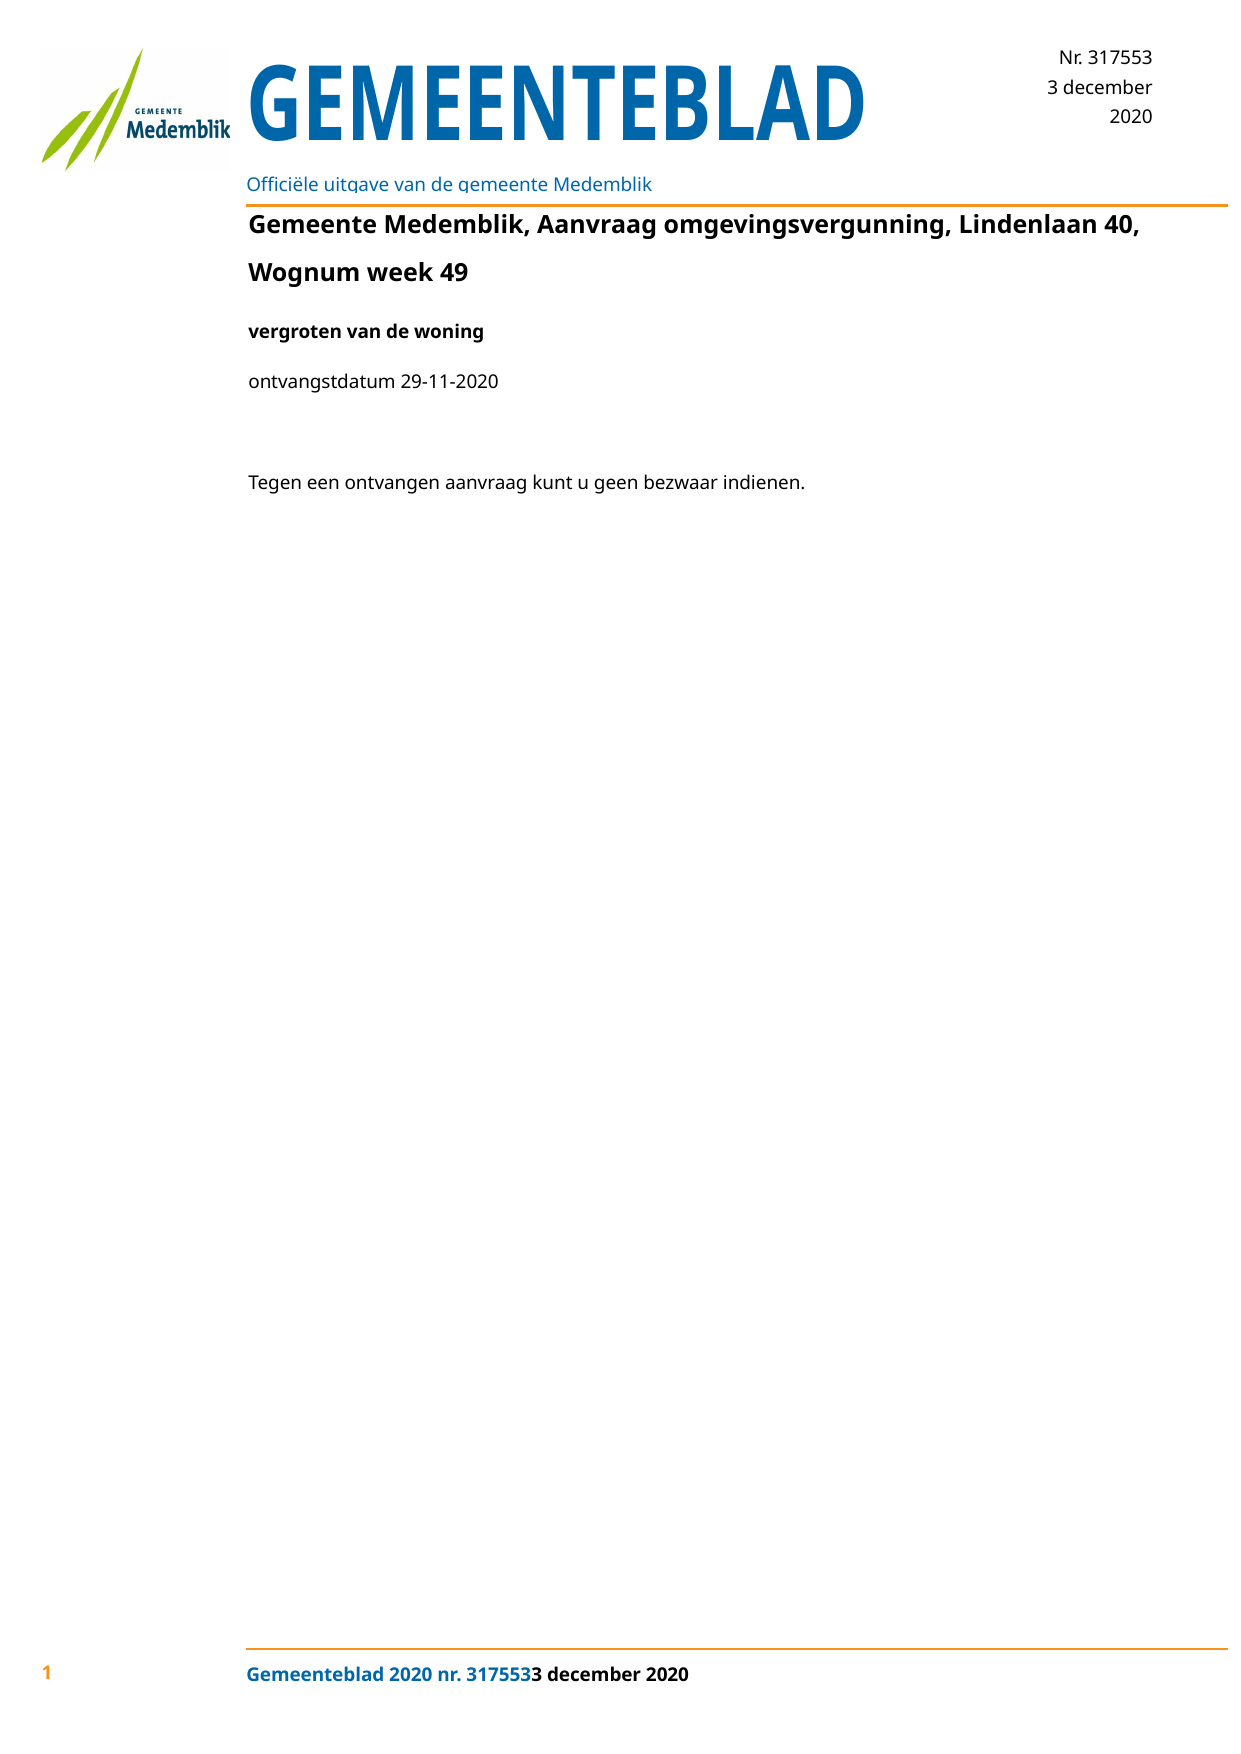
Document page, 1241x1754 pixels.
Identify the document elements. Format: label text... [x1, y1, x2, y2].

text vergroten van de woning [248, 318, 1152, 344]
text Tegen een ontvangen aanvraag kunt u geen bezwaar indienen. [248, 469, 1152, 495]
text ontvangstdatum 29-11-2020 [248, 368, 1152, 394]
picture [41, 47, 231, 172]
text Gemeente Medemblik, Aanvraag omgevingsvergunning, Lindenlaan 40, Wognum week 49 [248, 207, 1152, 288]
